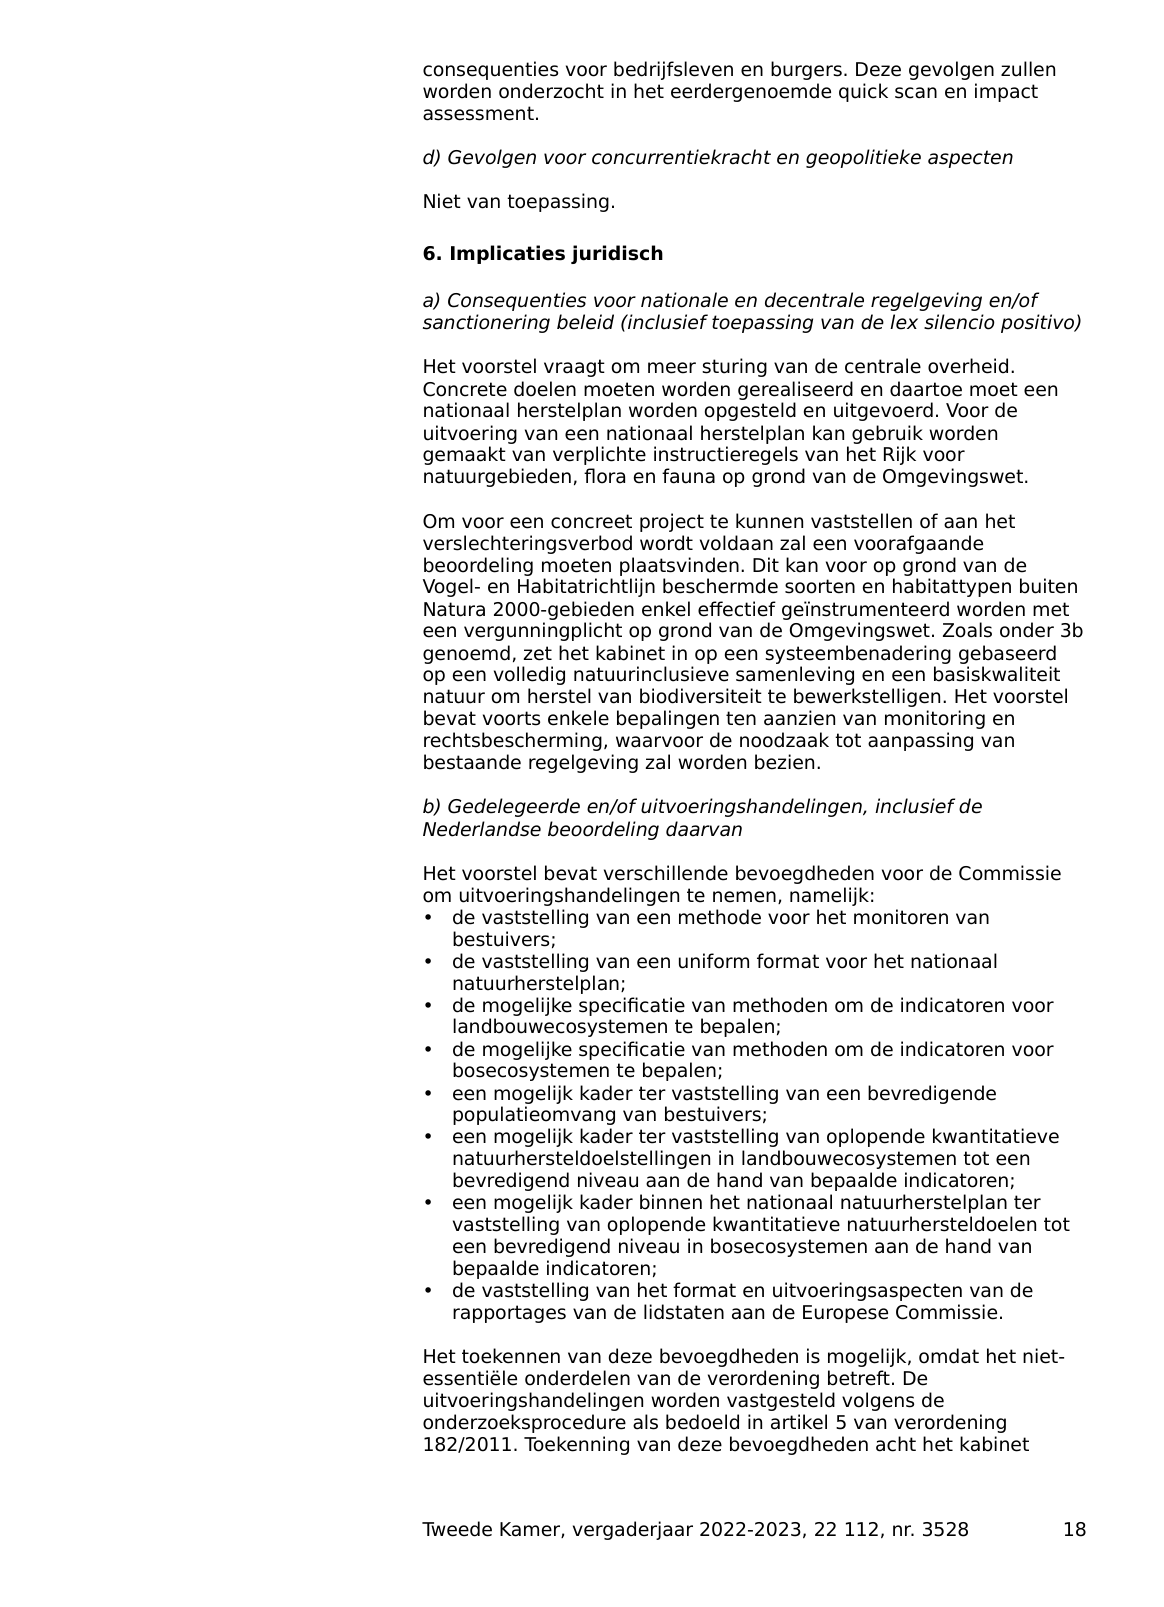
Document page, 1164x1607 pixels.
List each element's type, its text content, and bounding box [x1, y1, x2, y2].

subtitle 6. Implicaties juridisch [422, 243, 1087, 265]
text • een mogelijk kader binnen het nationaal natuurherstelplan ter vaststelling van oplopende kwantitatieve natuurhersteldoelen tot een bevredigend niveau in bosecosystemen aan de hand van bepaalde indicatoren; [422, 1192, 1087, 1280]
text Niet van toepassing. [422, 191, 1087, 213]
text • een mogelijk kader ter vaststelling van een bevredigende populatieomvang van bestuivers; [422, 1082, 1087, 1126]
text Om voor een concreet project te kunnen vaststellen of aan het verslechteringsverbod wordt voldaan zal een voorafgaande beoordeling moeten plaatsvinden. Dit kan voor op grond van de Vogel- en Habitatrichtlijn beschermde soorten en habitattypen buiten Natura 2000-gebieden enkel effectief geïnstrumenteerd worden met een vergunningplicht op grond van de Omgevingswet. Zoals onder 3b genoemd, zet het kabinet in op een systeembenadering gebaseerd op een volledig natuurinclusieve samenleving en een basiskwaliteit natuur om herstel van biodiversiteit te bewerkstelligen. Het voorstel bevat voorts enkele bepalingen ten aanzien van monitoring en rechtsbescherming, waarvoor de noodzaak tot aanpassing van bestaande regelgeving zal worden bezien. [422, 511, 1087, 774]
text • de vaststelling van een methode voor het monitoren van bestuivers; [422, 907, 1087, 951]
text consequenties voor bedrijfsleven en burgers. Deze gevolgen zullen worden onderzocht in het eerdergenoemde quick scan en impact assessment. [422, 59, 1087, 125]
subtitle a) Consequenties voor nationale en decentrale regelgeving en/of sanctionering beleid (inclusief toepassing van de lex silencio positivo) [422, 290, 1087, 334]
text • de vaststelling van het format en uitvoeringsaspecten van de rapportages van de lidstaten aan de Europese Commissie. [422, 1280, 1087, 1324]
text Het voorstel vraagt om meer sturing van de centrale overheid. Concrete doelen moeten worden gerealiseerd en daartoe moet een nationaal herstelplan worden opgesteld en uitgevoerd. Voor de uitvoering van een nationaal herstelplan kan gebruik worden gemaakt van verplichte instructieregels van het Rijk voor natuurgebieden, flora en fauna op grond van de Omgevingswet. [422, 356, 1087, 488]
text • de mogelijke specificatie van methoden om de indicatoren voor bosecosystemen te bepalen; [422, 1038, 1087, 1082]
text • een mogelijk kader ter vaststelling van oplopende kwantitatieve natuurhersteldoelstellingen in landbouwecosystemen tot een bevredigend niveau aan de hand van bepaalde indicatoren; [422, 1126, 1087, 1192]
text • de mogelijke specificatie van methoden om de indicatoren voor landbouwecosystemen te bepalen; [422, 994, 1087, 1038]
text Het voorstel bevat verschillende bevoegdheden voor de Commissie om uitvoeringshandelingen te nemen, namelijk: [422, 863, 1087, 907]
text • de vaststelling van een uniform format voor het nationaal natuurherstelplan; [422, 951, 1087, 994]
subtitle d) Gevolgen voor concurrentiekracht en geopolitieke aspecten [422, 147, 1087, 169]
subtitle b) Gedelegeerde en/of uitvoeringshandelingen, inclusief de Nederlandse beoordeling daarvan [422, 796, 1087, 840]
text Het toekennen van deze bevoegdheden is mogelijk, omdat het niet-essentiële onderdelen van de verordening betreft. De uitvoeringshandelingen worden vastgesteld volgens de onderzoeksprocedure als bedoeld in artikel 5 van verordening 182/2011. Toekenning van deze bevoegdheden acht het kabinet [422, 1346, 1087, 1456]
